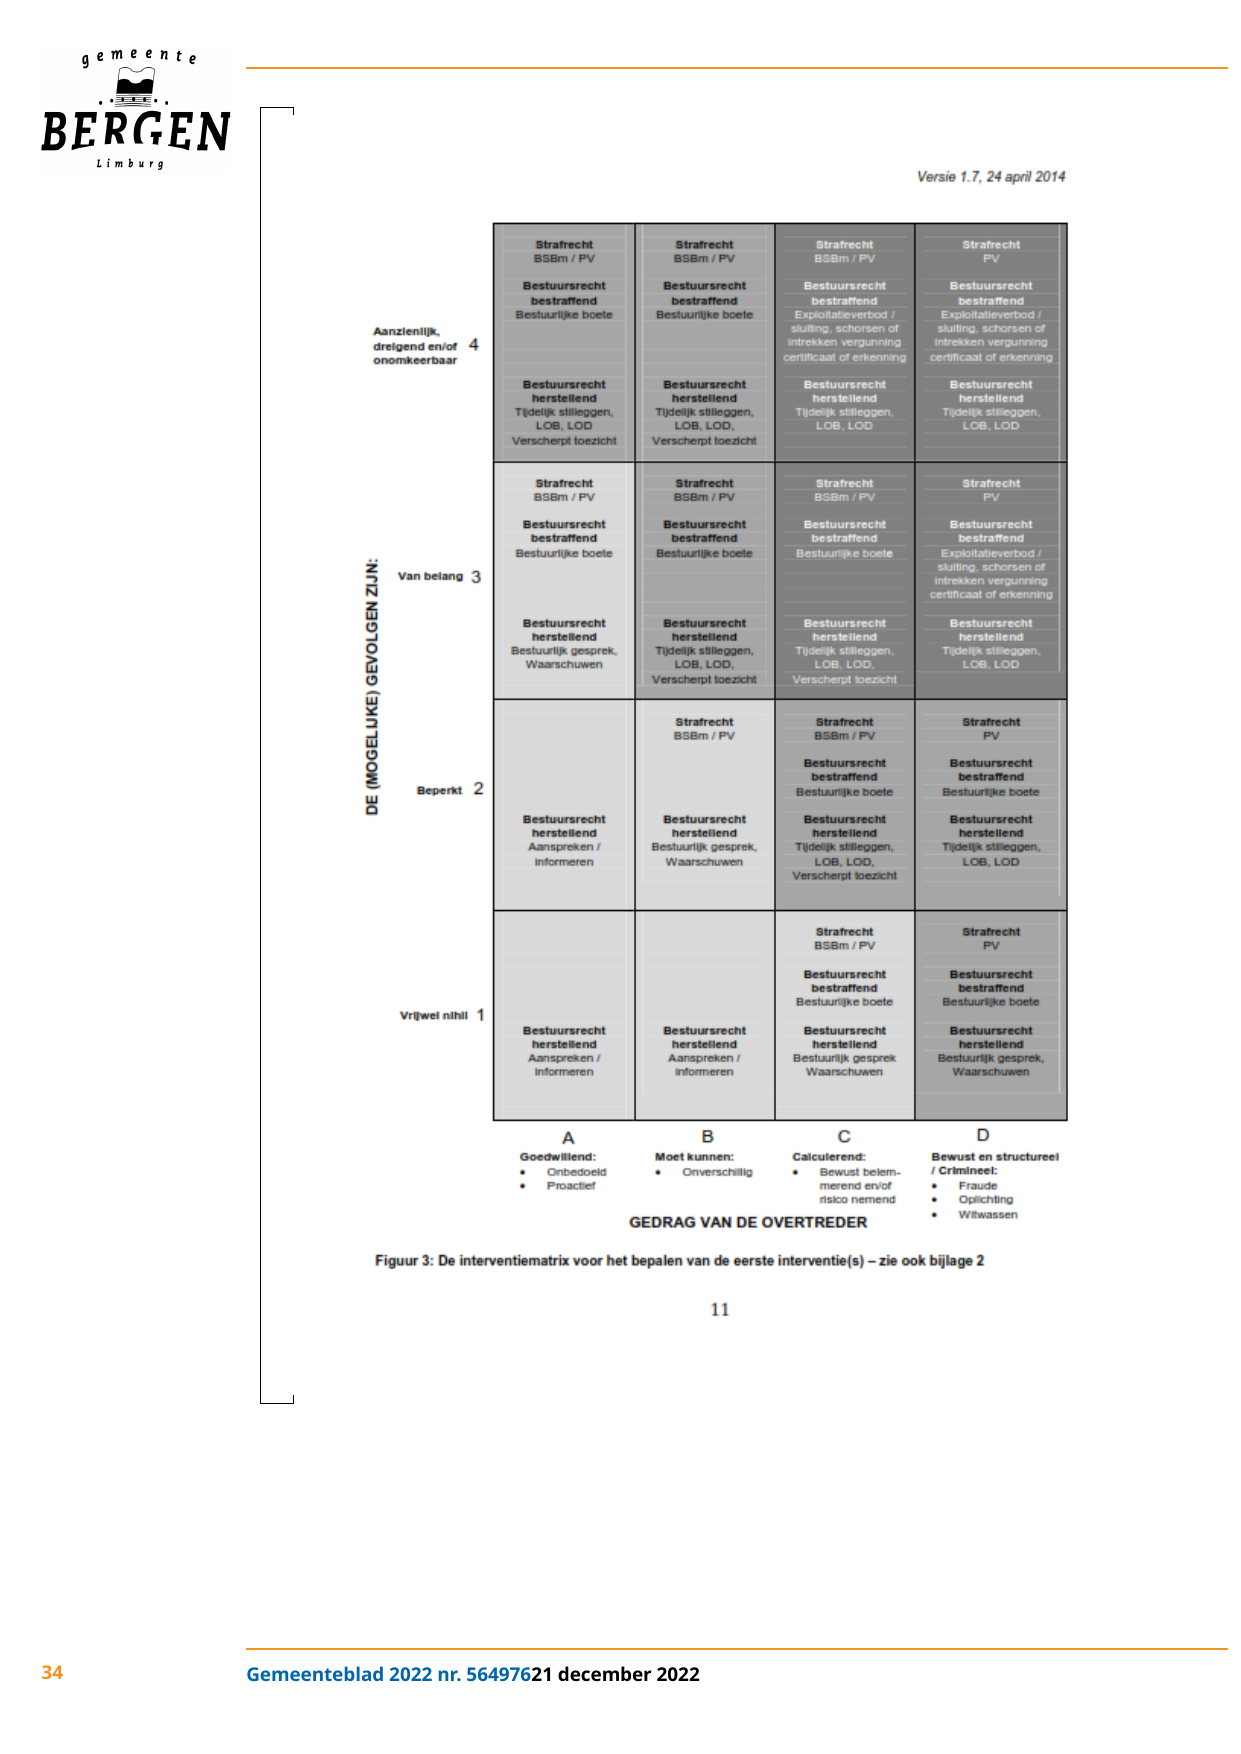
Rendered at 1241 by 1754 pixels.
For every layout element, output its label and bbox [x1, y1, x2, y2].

picture [268, 115, 1173, 1395]
picture [41, 47, 231, 172]
